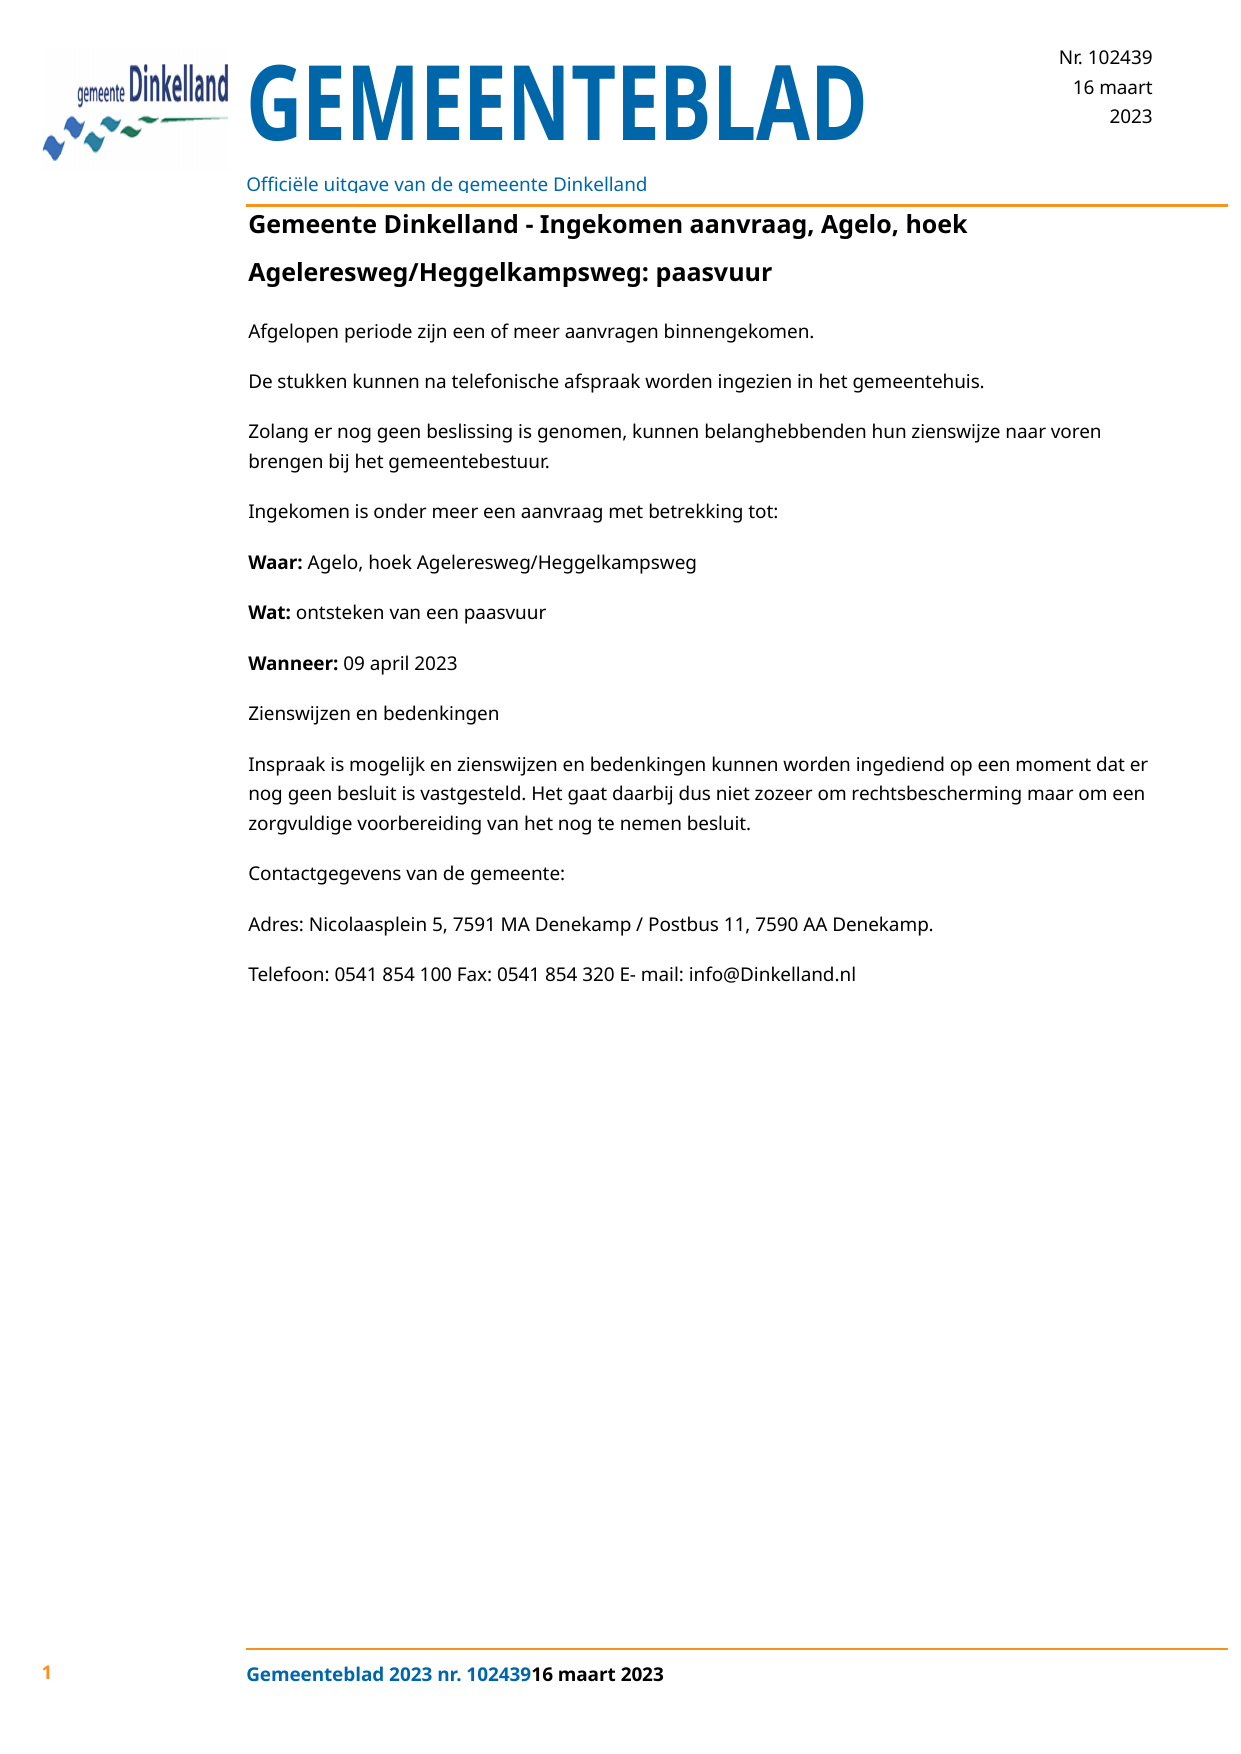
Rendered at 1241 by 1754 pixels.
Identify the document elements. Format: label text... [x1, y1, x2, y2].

text Ingekomen is onder meer een aanvraag met betrekking tot: [248, 499, 1152, 524]
text Wanneer: 09 april 2023 [248, 650, 1152, 676]
text Adres: Nicolaasplein 5, 7591 MA Denekamp / Postbus 11, 7590 AA Denekamp. [248, 911, 1152, 937]
picture [41, 47, 231, 172]
text Contactgegevens van de gemeente: [248, 860, 1152, 886]
text Gemeente Dinkelland - Ingekomen aanvraag, Agelo, hoek Ageleresweg/Heggelkampsweg: paasvuur [248, 207, 1152, 288]
text Inspraak is mogelijk en zienswijzen en bedenkingen kunnen worden ingediend op een moment dat er nog geen besluit is vastgesteld. Het gaat daarbij dus niet zozeer om rechtsbescherming maar om een zorgvuldige voorbereiding van het nog te nemen besluit. [248, 751, 1152, 836]
text Telefoon: 0541 854 100 Fax: 0541 854 320 E- mail: info@Dinkelland.nl [248, 961, 1152, 987]
text Afgelopen periode zijn een of meer aanvragen binnengekomen. [248, 318, 1152, 344]
text Wat: ontsteken van een paasvuur [248, 599, 1152, 625]
text Zienswijzen en bedenkingen [248, 700, 1152, 726]
text De stukken kunnen na telefonische afspraak worden ingezien in het gemeentehuis. [248, 368, 1152, 394]
text Zolang er nog geen beslissing is genomen, kunnen belanghebbenden hun zienswijze naar voren brengen bij het gemeentebestuur. [248, 419, 1152, 474]
text Waar: Agelo, hoek Ageleresweg/Heggelkampsweg [248, 549, 1152, 575]
